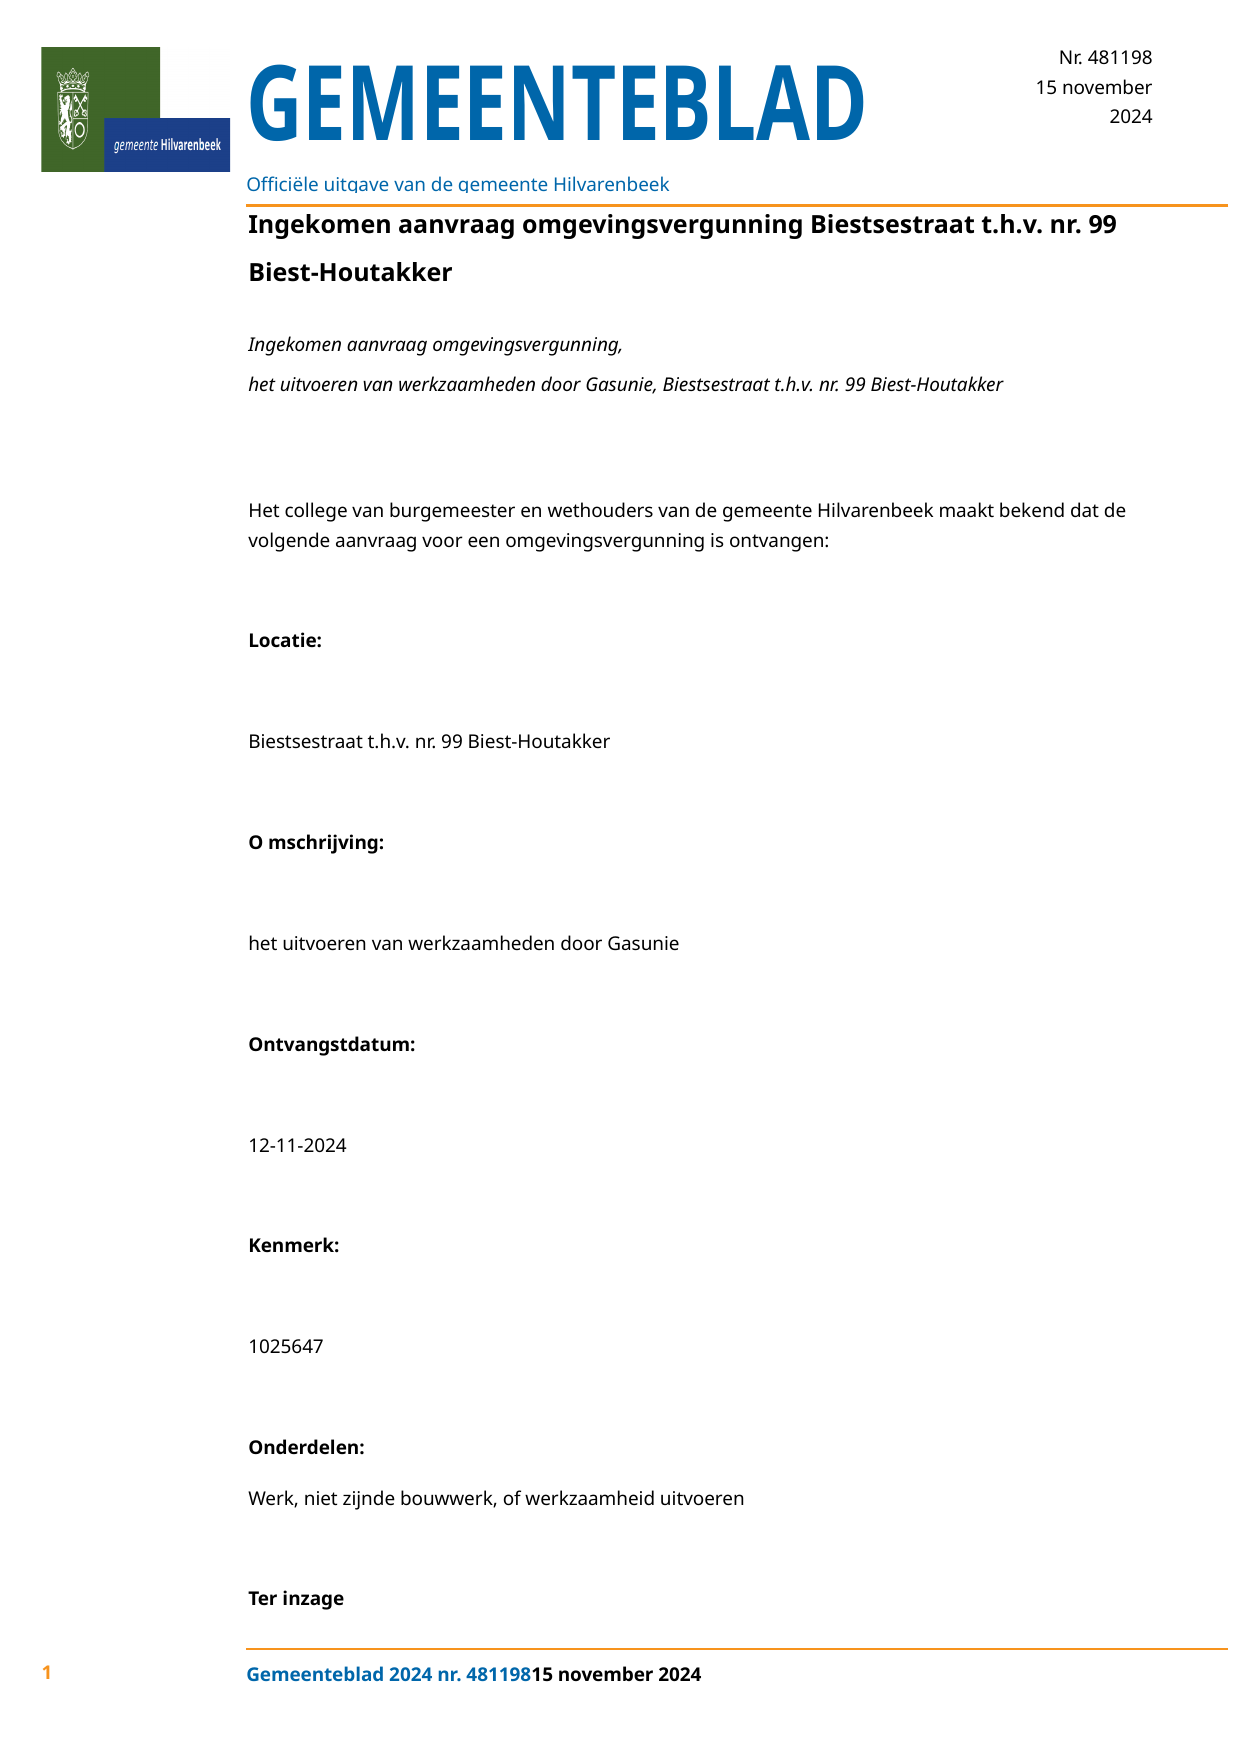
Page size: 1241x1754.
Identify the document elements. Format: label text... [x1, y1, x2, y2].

text Het college van burgemeester en wethouders van de gemeente Hilvarenbeek maakt bekend dat de volgende aanvraag voor een omgevingsvergunning is ontvangen: [248, 497, 1152, 553]
text 12-11-2024 [248, 1132, 1152, 1158]
text het uitvoeren van werkzaamheden door Gasunie [248, 930, 1152, 956]
text Kenmerk: [248, 1233, 1152, 1258]
text Locatie: [248, 628, 1152, 653]
text Werk, niet zijnde bouwwerk, of werkzaamheid uitvoeren [248, 1485, 1152, 1511]
text Ingekomen aanvraag omgevingsvergunning Biestsestraat t.h.v. nr. 99 Biest-Houtakker [248, 207, 1152, 288]
text het uitvoeren van werkzaamheden door Gasunie, Biestsestraat t.h.v. nr. 99 Biest-Houtakker [248, 371, 1152, 396]
text Ontvangstdatum: [248, 1031, 1152, 1057]
text Ter inzage [248, 1586, 1152, 1611]
text Onderdelen: [248, 1434, 1152, 1460]
text Biestsestraat t.h.v. nr. 99 Biest-Houtakker [248, 728, 1152, 754]
picture [41, 47, 231, 172]
text O mschrijving: [248, 829, 1152, 855]
text 1025647 [248, 1333, 1152, 1359]
text Ingekomen aanvraag omgevingsvergunning, [248, 331, 1152, 357]
